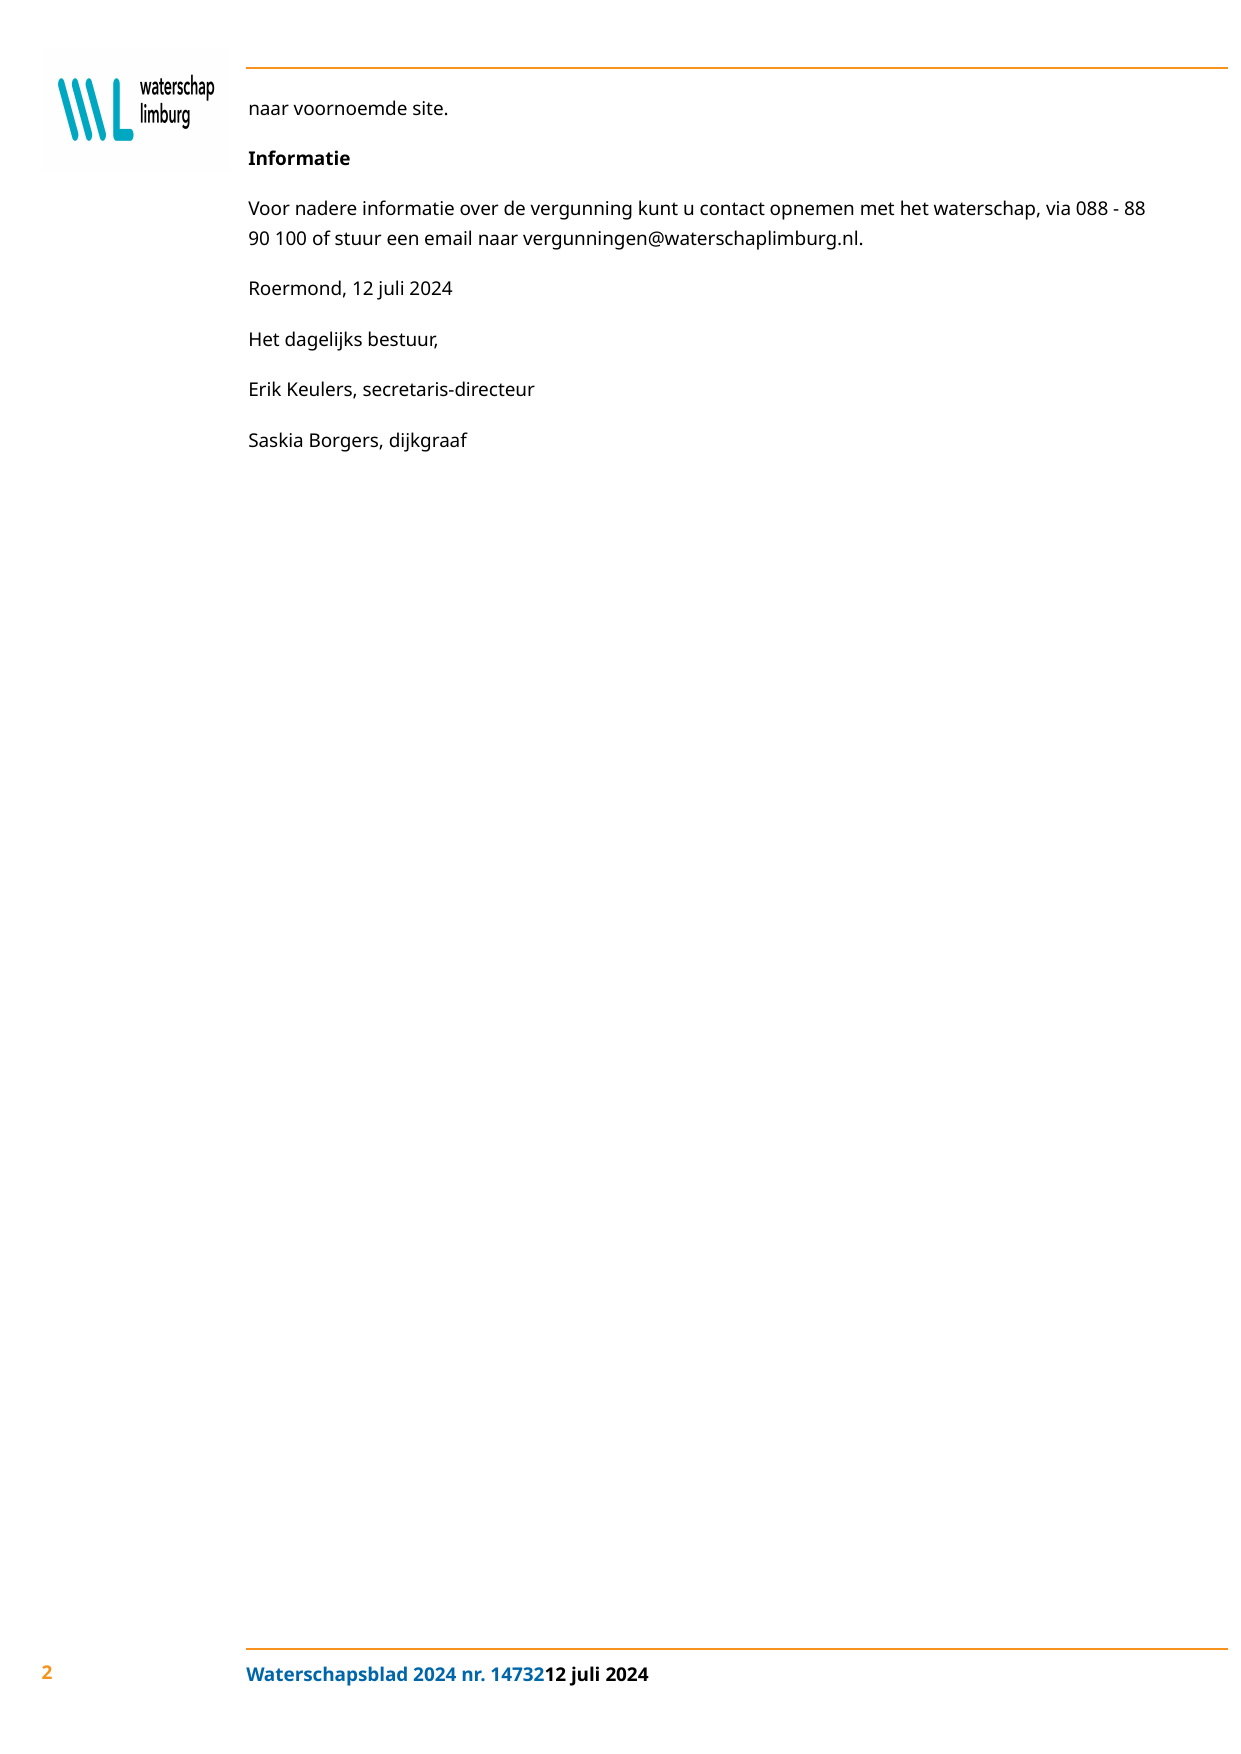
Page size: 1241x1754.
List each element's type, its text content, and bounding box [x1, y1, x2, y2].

text Voor nadere informatie over de vergunning kunt u contact opnemen met het waterschap, via 088 - 88 90 100 of stuur een email naar vergunningen@waterschaplimburg.nl. [248, 196, 1152, 251]
text Het dagelijks bestuur, [248, 326, 1152, 352]
text Roermond, 12 juli 2024 [248, 276, 1152, 301]
text Saskia Borgers, dijkgraaf [248, 427, 1152, 453]
text Informatie [248, 145, 1152, 171]
text Erik Keulers, secretaris-directeur [248, 376, 1152, 402]
picture [41, 47, 231, 172]
text naar voornoemde site. [248, 95, 1152, 121]
